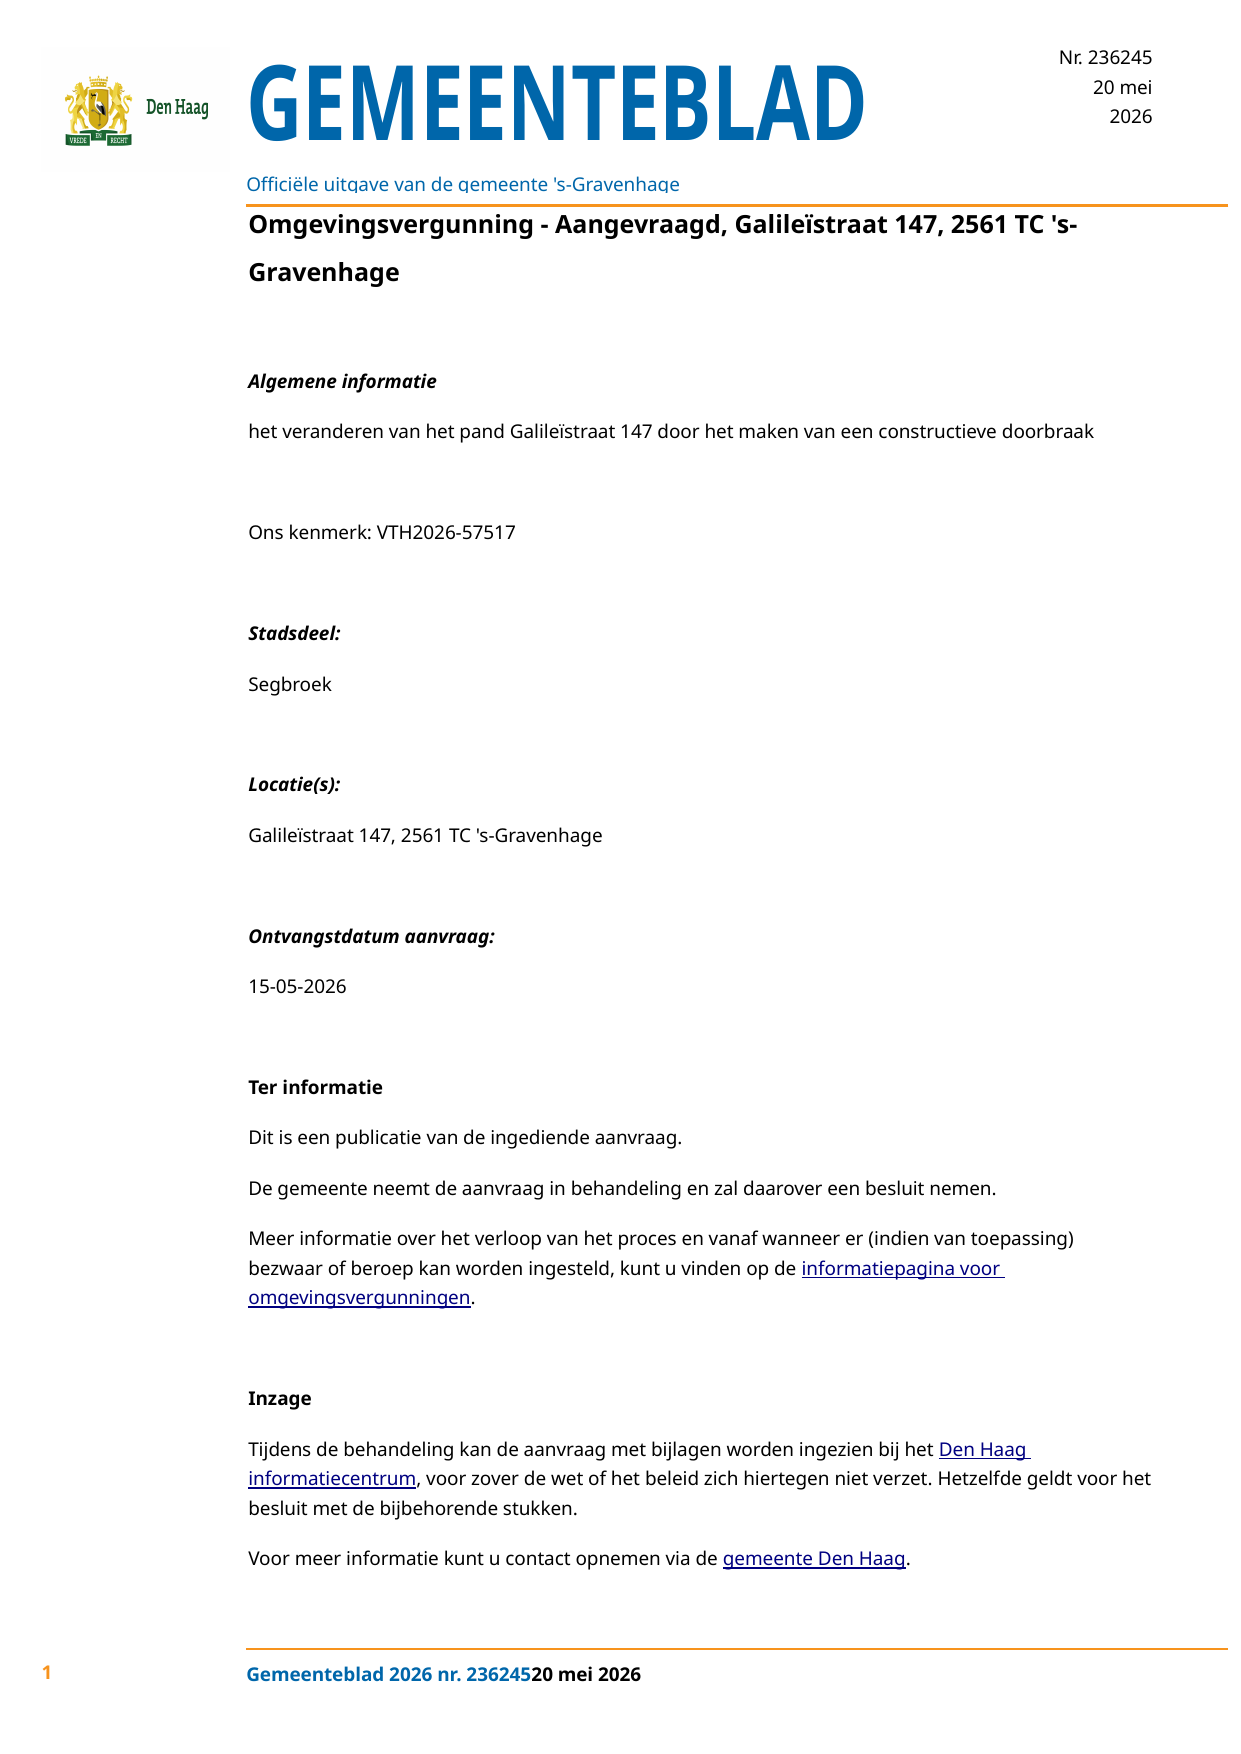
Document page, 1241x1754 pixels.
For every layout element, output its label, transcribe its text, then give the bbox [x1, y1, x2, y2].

text Segbroek [248, 671, 1152, 697]
text Inzage [248, 1385, 1152, 1411]
text Locatie(s): [248, 772, 1152, 797]
text het veranderen van het pand Galileïstraat 147 door het maken van een constructieve doorbraak [248, 419, 1152, 444]
text Algemene informatie [248, 368, 1152, 394]
text Ons kenmerk: VTH2026-57517 [248, 519, 1152, 545]
text 15-05-2026 [248, 973, 1152, 999]
text De gemeente neemt de aanvraag in behandeling en zal daarover een besluit nemen. [248, 1175, 1152, 1201]
text Voor meer informatie kunt u contact opnemen via de gemeente Den Haag. [248, 1545, 1152, 1571]
text Stadsdeel: [248, 620, 1152, 646]
picture [41, 47, 231, 172]
text Ontvangstdatum aanvraag: [248, 923, 1152, 949]
text Dit is een publicatie van de ingediende aanvraag. [248, 1124, 1152, 1150]
text Omgevingsvergunning - Aangevraagd, Galileïstraat 147, 2561 TC 's-Gravenhage [248, 207, 1152, 288]
text Tijdens de behandeling kan de aanvraag met bijlagen worden ingezien bij het Den Haag informatiecentrum, voor zover de wet of het beleid zich hiertegen niet verzet. Hetzelfde geldt voor het besluit met de bijbehorende stukken. [248, 1436, 1152, 1521]
text Ter informatie [248, 1074, 1152, 1100]
text Galileïstraat 147, 2561 TC 's-Gravenhage [248, 822, 1152, 848]
text Meer informatie over het verloop van het proces en vanaf wanneer er (indien van toepassing) bezwaar of beroep kan worden ingesteld, kunt u vinden op de informatiepagina voor omgevingsvergunningen. [248, 1225, 1152, 1310]
